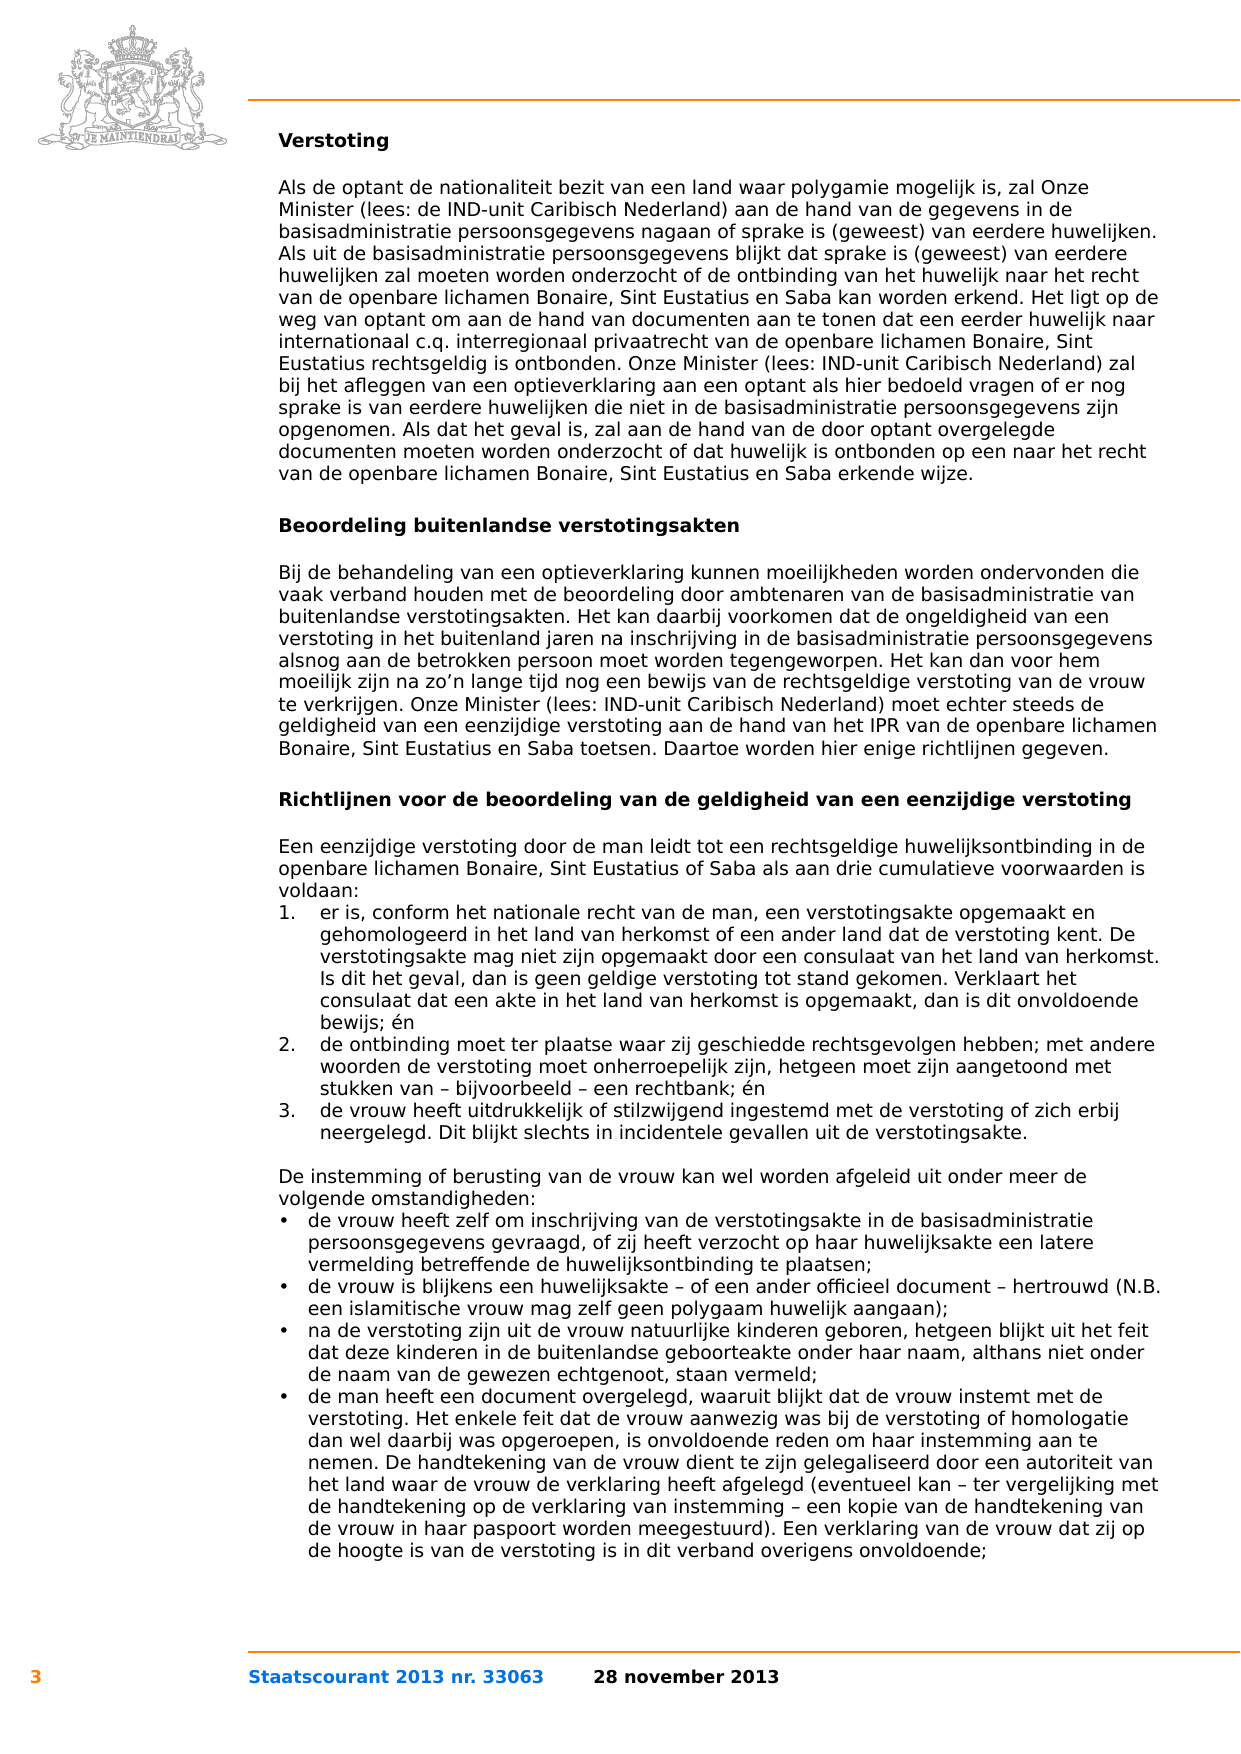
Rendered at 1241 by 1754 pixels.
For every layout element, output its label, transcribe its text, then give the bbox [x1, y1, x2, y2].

text Een eenzijdige verstoting door de man leidt tot een rechtsgeldige huwelijksontbinding in de openbare lichamen Bonaire, Sint Eustatius of Saba als aan drie cumulatieve voorwaarden is voldaan: [278, 836, 1163, 902]
text 1. er is, conform het nationale recht van de man, een verstotingsakte opgemaakt en gehomologeerd in het land van herkomst of een ander land dat de verstoting kent. De verstotingsakte mag niet zijn opgemaakt door een consulaat van het land van herkomst. Is dit het geval, dan is geen geldige verstoting tot stand gekomen. Verklaart het consulaat dat een akte in het land van herkomst is opgemaakt, dan is dit onvoldoende bewijs; én [278, 902, 1163, 1034]
picture [38, 25, 227, 150]
text Bij de behandeling van een optieverklaring kunnen moeilijkheden worden ondervonden die vaak verband houden met de beoordeling door ambtenaren van de basisadministratie van buitenlandse verstotingsakten. Het kan daarbij voorkomen dat de ongeldigheid van een verstoting in het buitenland jaren na inschrijving in de basisadministratie persoonsgegevens alsnog aan de betrokken persoon moet worden tegengeworpen. Het kan dan voor hem moeilijk zijn na zo’n lange tijd nog een bewijs van de rechtsgeldige verstoting van de vrouw te verkrijgen. Onze Minister (lees: IND-unit Caribisch Nederland) moet echter steeds de geldigheid van een eenzijdige verstoting aan de hand van het IPR van de openbare lichamen Bonaire, Sint Eustatius en Saba toetsen. Daartoe worden hier enige richtlijnen gegeven. [278, 562, 1163, 759]
text • de vrouw heeft zelf om inschrijving van de verstotingsakte in de basisadministratie persoonsgegevens gevraagd, of zij heeft verzocht op haar huwelijksakte een latere vermelding betreffende de huwelijksontbinding te plaatsen; [278, 1210, 1163, 1276]
subtitle Verstoting [278, 130, 1163, 152]
text • de man heeft een document overgelegd, waaruit blijkt dat de vrouw instemt met de verstoting. Het enkele feit dat de vrouw aanwezig was bij de verstoting of homologatie dan wel daarbij was opgeroepen, is onvoldoende reden om haar instemming aan te nemen. De handtekening van de vrouw dient te zijn gelegaliseerd door een autoriteit van het land waar de vrouw de verklaring heeft afgelegd (eventueel kan – ter vergelijking met de handtekening op de verklaring van instemming – een kopie van de handtekening van de vrouw in haar paspoort worden meegestuurd). Een verklaring van de vrouw dat zij op de hoogte is van de verstoting is in dit verband overigens onvoldoende; [278, 1386, 1163, 1562]
text • na de verstoting zijn uit de vrouw natuurlijke kinderen geboren, hetgeen blijkt uit het feit dat deze kinderen in de buitenlandse geboorteakte onder haar naam, althans niet onder de naam van de gewezen echtgenoot, staan vermeld; [278, 1320, 1163, 1386]
text • de vrouw is blijkens een huwelijksakte – of een ander officieel document – hertrouwd (N.B. een islamitische vrouw mag zelf geen polygaam huwelijk aangaan); [278, 1276, 1163, 1320]
subtitle Beoordeling buitenlandse verstotingsakten [278, 514, 1163, 537]
text De instemming of berusting van de vrouw kan wel worden afgeleid uit onder meer de volgende omstandigheden: [278, 1166, 1163, 1210]
subtitle Richtlijnen voor de beoordeling van de geldigheid van een eenzijdige verstoting [278, 789, 1163, 811]
text 2. de ontbinding moet ter plaatse waar zij geschiedde rechtsgevolgen hebben; met andere woorden de verstoting moet onherroepelijk zijn, hetgeen moet zijn aangetoond met stukken van – bijvoorbeeld – een rechtbank; én [278, 1034, 1163, 1100]
text 3. de vrouw heeft uitdrukkelijk of stilzwijgend ingestemd met de verstoting of zich erbij neergelegd. Dit blijkt slechts in incidentele gevallen uit de verstotingsakte. [278, 1100, 1163, 1144]
text Als de optant de nationaliteit bezit van een land waar polygamie mogelijk is, zal Onze Minister (lees: de IND-unit Caribisch Nederland) aan de hand van de gegevens in de basisadministratie persoonsgegevens nagaan of sprake is (geweest) van eerdere huwelijken. Als uit de basisadministratie persoonsgegevens blijkt dat sprake is (geweest) van eerdere huwelijken zal moeten worden onderzocht of de ontbinding van het huwelijk naar het recht van de openbare lichamen Bonaire, Sint Eustatius en Saba kan worden erkend. Het ligt op de weg van optant om aan de hand van documenten aan te tonen dat een eerder huwelijk naar internationaal c.q. interregionaal privaatrecht van de openbare lichamen Bonaire, Sint Eustatius rechtsgeldig is ontbonden. Onze Minister (lees: IND-unit Caribisch Nederland) zal bij het afleggen van een optieverklaring aan een optant als hier bedoeld vragen of er nog sprake is van eerdere huwelijken die niet in de basisadministratie persoonsgegevens zijn opgenomen. Als dat het geval is, zal aan de hand van de door optant overgelegde documenten moeten worden onderzocht of dat huwelijk is ontbonden op een naar het recht van de openbare lichamen Bonaire, Sint Eustatius en Saba erkende wijze. [278, 177, 1163, 484]
